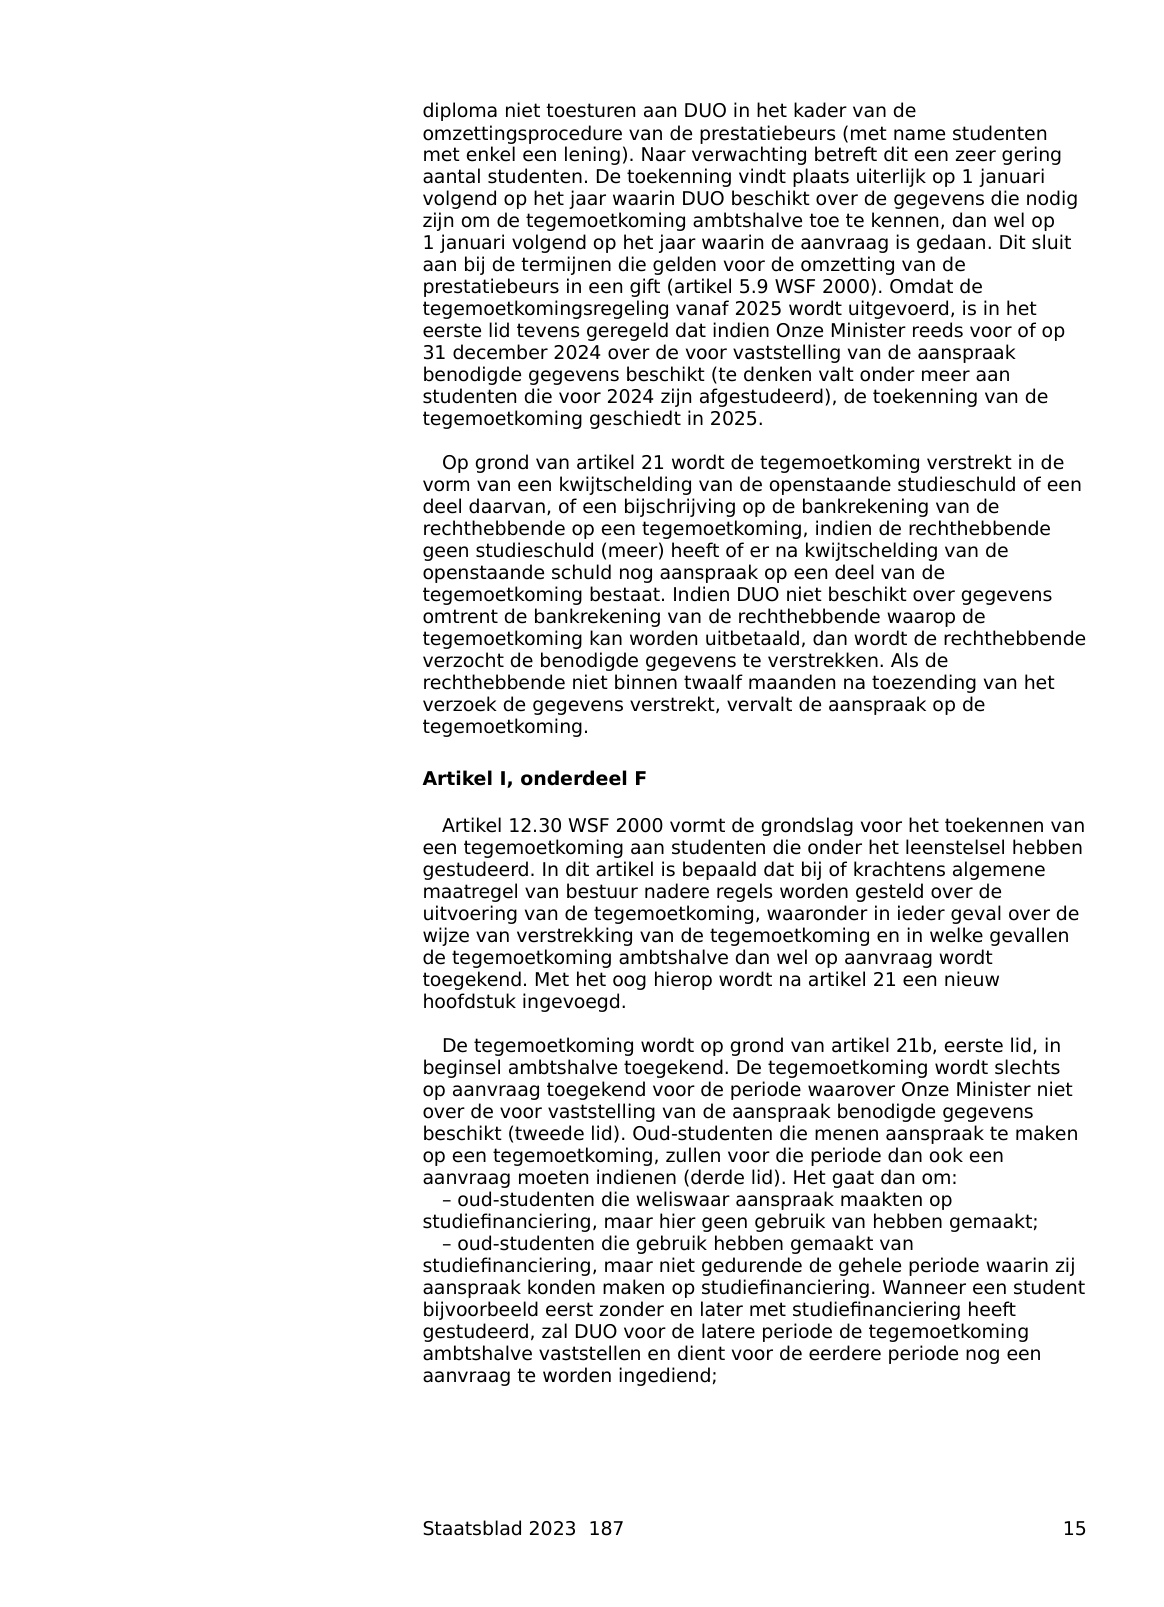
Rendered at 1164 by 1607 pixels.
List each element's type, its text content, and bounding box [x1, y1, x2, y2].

text – oud-studenten die weliswaar aanspraak maakten op studiefinanciering, maar hier geen gebruik van hebben gemaakt; [422, 1189, 1087, 1233]
text – oud-studenten die gebruik hebben gemaakt van studiefinanciering, maar niet gedurende de gehele periode waarin zij aanspraak konden maken op studiefinanciering. Wanneer een student bijvoorbeeld eerst zonder en later met studiefinanciering heeft gestudeerd, zal DUO voor de latere periode de tegemoetkoming ambtshalve vaststellen en dient voor de eerdere periode nog een aanvraag te worden ingediend; [422, 1233, 1087, 1387]
text De tegemoetkoming wordt op grond van artikel 21b, eerste lid, in beginsel ambtshalve toegekend. De tegemoetkoming wordt slechts op aanvraag toegekend voor de periode waarover Onze Minister niet over de voor vaststelling van de aanspraak benodigde gegevens beschikt (tweede lid). Oud-studenten die menen aanspraak te maken op een tegemoetkoming, zullen voor die periode dan ook een aanvraag moeten indienen (derde lid). Het gaat dan om: [422, 1035, 1087, 1189]
text Artikel 12.30 WSF 2000 vormt de grondslag voor het toekennen van een tegemoetkoming aan studenten die onder het leenstelsel hebben gestudeerd. In dit artikel is bepaald dat bij of krachtens algemene maatregel van bestuur nadere regels worden gesteld over de uitvoering van de tegemoetkoming, waaronder in ieder geval over de wijze van verstrekking van de tegemoetkoming en in welke gevallen de tegemoetkoming ambtshalve dan wel op aanvraag wordt toegekend. Met het oog hierop wordt na artikel 21 een nieuw hoofdstuk ingevoegd. [422, 815, 1087, 1013]
text diploma niet toesturen aan DUO in het kader van de omzettingsprocedure van de prestatiebeurs (met name studenten met enkel een lening). Naar verwachting betreft dit een zeer gering aantal studenten. De toekenning vindt plaats uiterlijk op 1 januari volgend op het jaar waarin DUO beschikt over de gegevens die nodig zijn om de tegemoetkoming ambtshalve toe te kennen, dan wel op 1 januari volgend op het jaar waarin de aanvraag is gedaan. Dit sluit aan bij de termijnen die gelden voor de omzetting van de prestatiebeurs in een gift (artikel 5.9 WSF 2000). Omdat de tegemoetkomingsregeling vanaf 2025 wordt uitgevoerd, is in het eerste lid tevens geregeld dat indien Onze Minister reeds voor of op 31 december 2024 over de voor vaststelling van de aanspraak benodigde gegevens beschikt (te denken valt onder meer aan studenten die voor 2024 zijn afgestudeerd), de toekenning van de tegemoetkoming geschiedt in 2025. [422, 100, 1087, 430]
subtitle Artikel I, onderdeel F [422, 768, 1087, 790]
text Op grond van artikel 21 wordt de tegemoetkoming verstrekt in de vorm van een kwijtschelding van de openstaande studieschuld of een deel daarvan, of een bijschrijving op de bankrekening van de rechthebbende op een tegemoetkoming, indien de rechthebbende geen studieschuld (meer) heeft of er na kwijtschelding van de openstaande schuld nog aanspraak op een deel van de tegemoetkoming bestaat. Indien DUO niet beschikt over gegevens omtrent de bankrekening van de rechthebbende waarop de tegemoetkoming kan worden uitbetaald, dan wordt de rechthebbende verzocht de benodigde gegevens te verstrekken. Als de rechthebbende niet binnen twaalf maanden na toezending van het verzoek de gegevens verstrekt, vervalt de aanspraak op de tegemoetkoming. [422, 452, 1087, 738]
